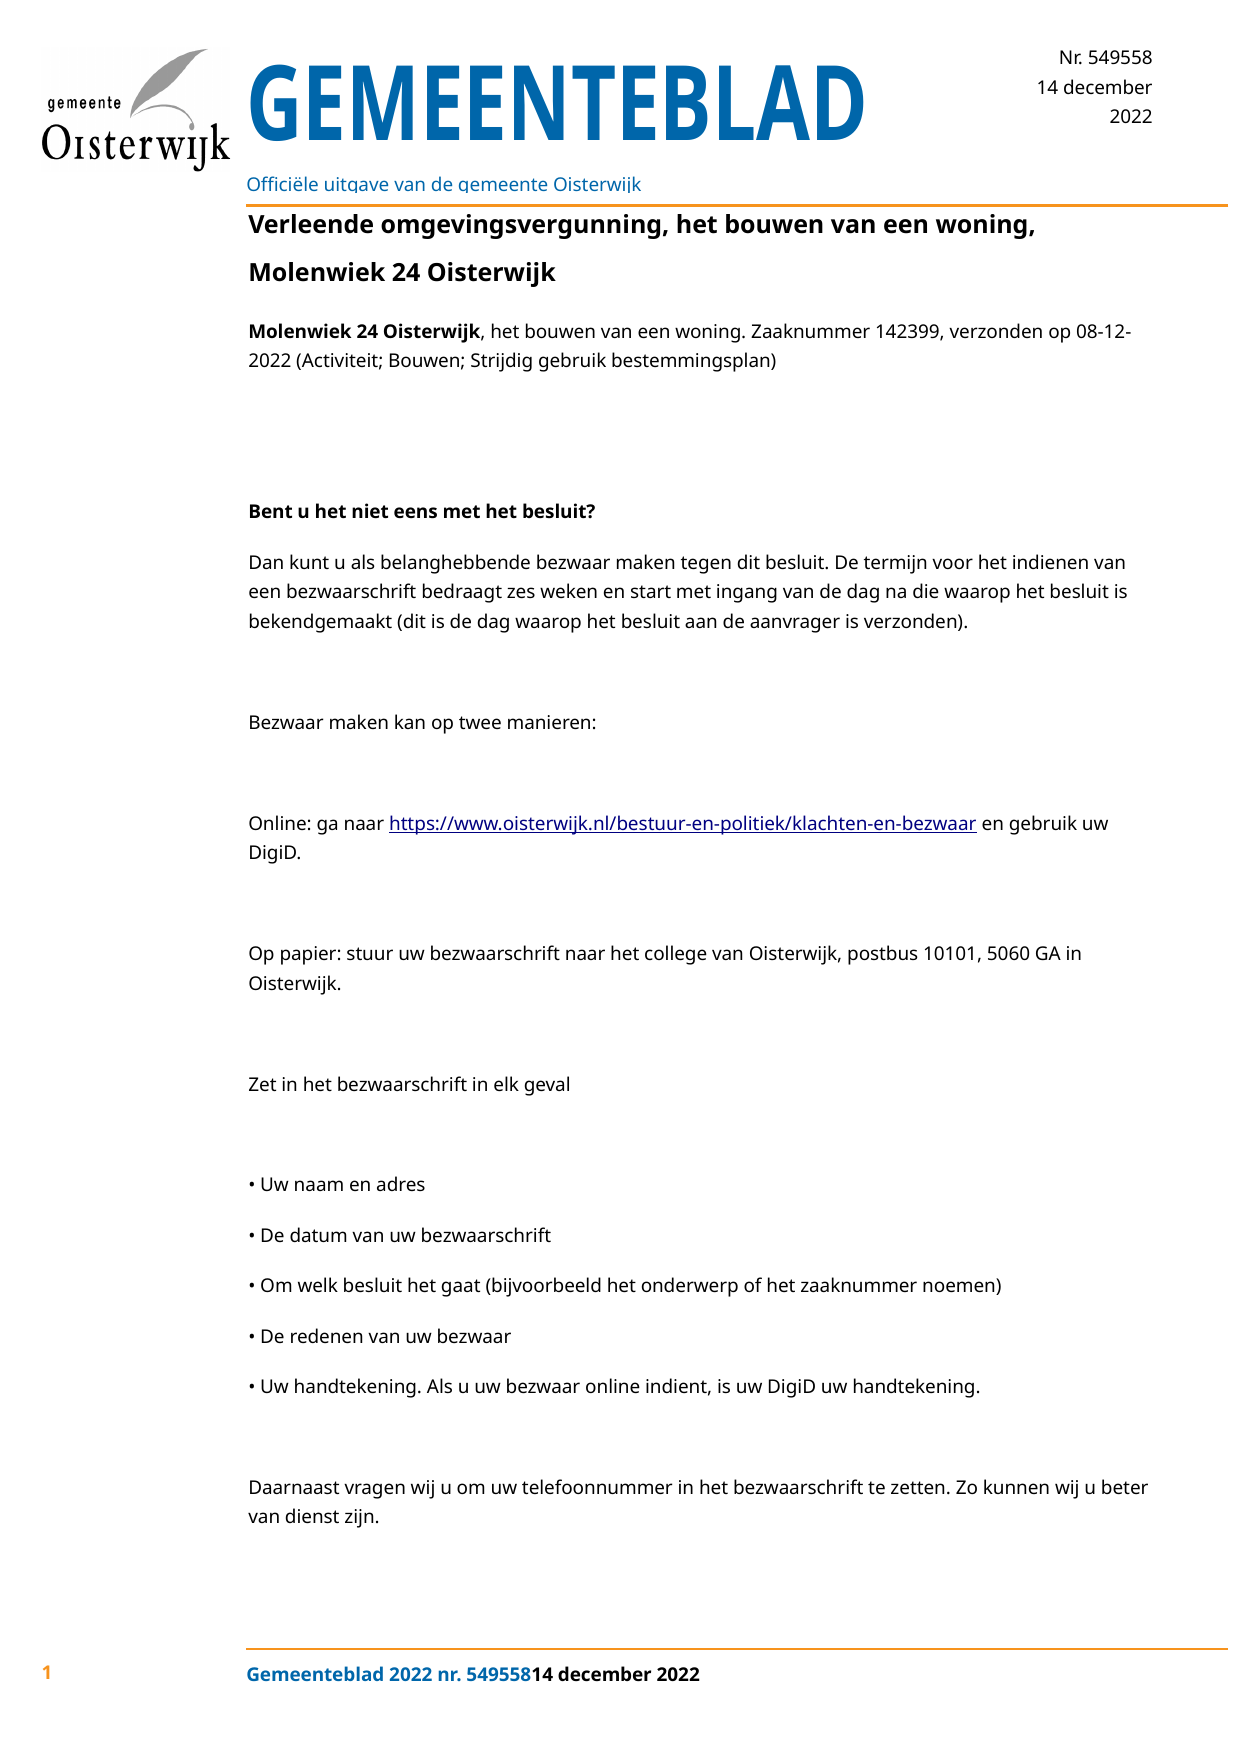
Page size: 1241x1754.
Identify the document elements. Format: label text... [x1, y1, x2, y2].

text • Uw naam en adres [248, 1172, 1152, 1197]
text Bent u het niet eens met het besluit? [248, 499, 1152, 524]
text • De redenen van uw bezwaar [248, 1323, 1152, 1349]
text Bezwaar maken kan op twee manieren: [248, 709, 1152, 735]
text • De datum van uw bezwaarschrift [248, 1222, 1152, 1248]
text Dan kunt u als belanghebbende bezwaar maken tegen dit besluit. De termijn voor het indienen van een bezwaarschrift bedraagt zes weken en start met ingang van de dag na die waarop het besluit is bekendgemaakt (dit is de dag waarop het besluit aan de aanvrager is verzonden). [248, 549, 1152, 634]
text Op papier: stuur uw bezwaarschrift naar het college van Oisterwijk, postbus 10101, 5060 GA in Oisterwijk. [248, 940, 1152, 996]
text Daarnaast vragen wij u om uw telefoonnummer in het bezwaarschrift te zetten. Zo kunnen wij u beter van dienst zijn. [248, 1474, 1152, 1529]
text Verleende omgevingsvergunning, het bouwen van een woning, Molenwiek 24 Oisterwijk [248, 207, 1152, 288]
text Online: ga naar https://www.oisterwijk.nl/bestuur-en-politiek/klachten-en-bezwaar en gebruik uw DigiD. [248, 810, 1152, 865]
text Zet in het bezwaarschrift in elk geval [248, 1071, 1152, 1097]
text Molenwiek 24 Oisterwijk, het bouwen van een woning. Zaaknummer 142399, verzonden op 08-12-2022 (Activiteit; Bouwen; Strijdig gebruik bestemmingsplan) [248, 318, 1152, 373]
text • Uw handtekening. Als u uw bezwaar online indient, is uw DigiD uw handtekening. [248, 1373, 1152, 1399]
picture [41, 47, 231, 172]
text • Om welk besluit het gaat (bijvoorbeeld het onderwerp of het zaaknummer noemen) [248, 1272, 1152, 1298]
